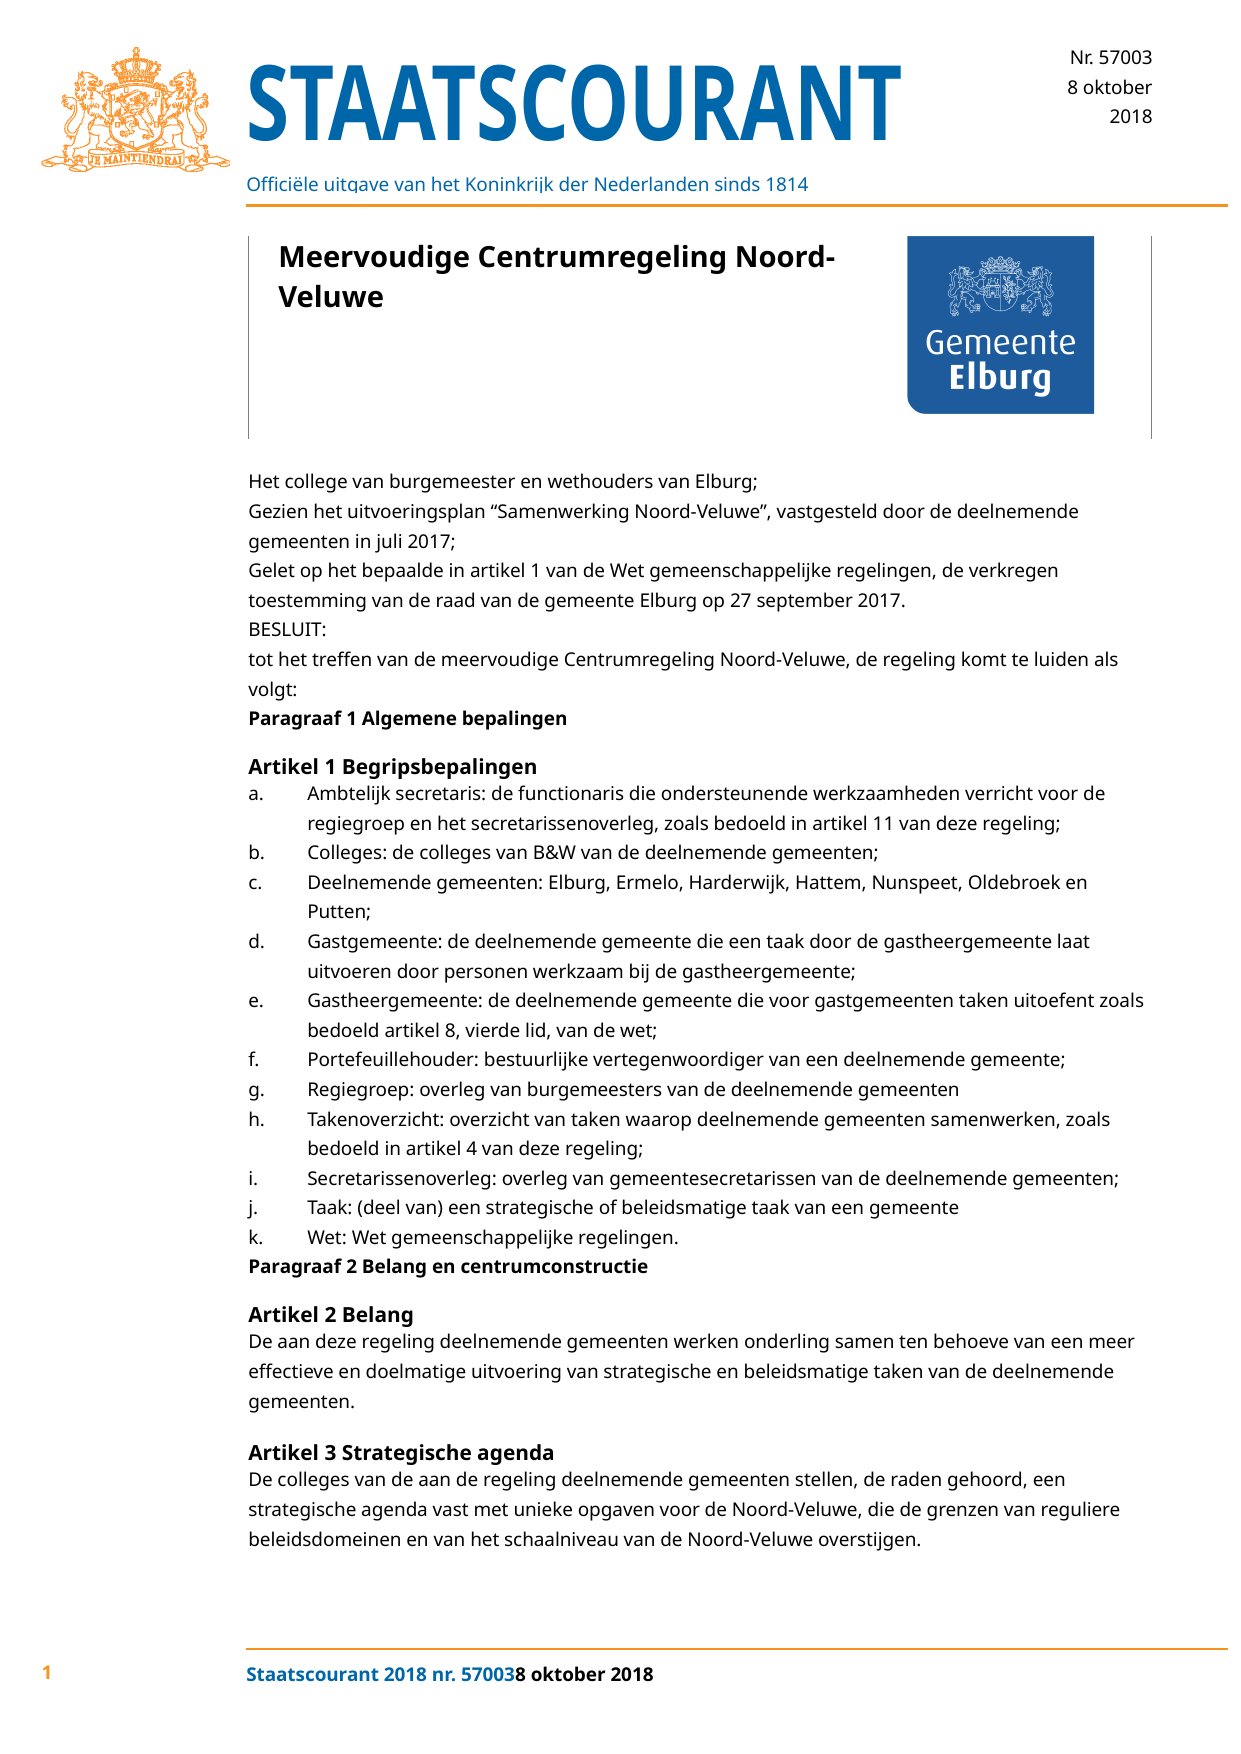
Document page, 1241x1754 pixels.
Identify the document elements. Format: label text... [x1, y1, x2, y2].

list Gastheergemeente: de deelnemende gemeente die voor gastgemeenten taken uitoefent zoals bedoeld artikel 8, vierde lid, van de wet; [248, 987, 1152, 1043]
list Ambtelijk secretaris: de functionaris die ondersteunende werkzaamheden verricht voor de regiegroep en het secretarissenoverleg, zoals bedoeld in artikel 11 van deze regeling; [248, 780, 1152, 836]
text tot het treffen van de meervoudige Centrumregeling Noord-Veluwe, de regeling komt te luiden als volgt: [248, 646, 1152, 701]
text Artikel 2 Belang [248, 1300, 1152, 1329]
text Gelet op het bepaalde in artikel 1 van de Wet gemeenschappelijke regelingen, de verkregen toestemming van de raad van de gemeente Elburg op 27 september 2017. [248, 557, 1152, 613]
text Gezien het uitvoeringsplan “Samenwerking Noord-Veluwe”, vastgesteld door de deelnemende gemeenten in juli 2017; [248, 498, 1152, 553]
text Artikel 1 Begripsbepalingen [248, 752, 1152, 780]
text Paragraaf 2 Belang en centrumconstructie [248, 1254, 1152, 1279]
list Regiegroep: overleg van burgemeesters van de deelnemende gemeenten [248, 1076, 1152, 1102]
list Secretarissenoverleg: overleg van gemeentesecretarissen van de deelnemende gemeenten; [248, 1165, 1152, 1191]
list Wet: Wet gemeenschappelijke regelingen. [248, 1224, 1152, 1250]
list Portefeuillehouder: bestuurlijke vertegenwoordiger van een deelnemende gemeente; [248, 1047, 1152, 1072]
list Gastgemeente: de deelnemende gemeente die een taak door de gastheergemeente laat uitvoeren door personen werkzaam bij de gastheergemeente; [248, 928, 1152, 983]
list Colleges: de colleges van B&W van de deelnemende gemeenten; [248, 839, 1152, 865]
table_header [1095, 236, 1151, 413]
list Takenoverzicht: overzicht van taken waarop deelnemende gemeenten samenwerken, zoals bedoeld in artikel 4 van deze regeling; [248, 1106, 1152, 1161]
table_header [850, 236, 907, 413]
text Paragraaf 1 Algemene bepalingen [248, 705, 1152, 731]
text De aan deze regeling deelnemende gemeenten werken onderling samen ten behoeve van een meer effectieve en doelmatige uitvoering van strategische en beleidsmatige taken van de deelnemende gemeenten. [248, 1329, 1152, 1413]
picture [907, 236, 1095, 414]
text De colleges van de aan de regeling deelnemende gemeenten stellen, de raden gehoord, een strategische agenda vast met unieke opgaven voor de Noord-Veluwe, die de grenzen van reguliere beleidsdomeinen en van het schaalniveau van de Noord-Veluwe overstijgen. [248, 1467, 1152, 1552]
picture [41, 47, 231, 172]
text BESLUIT: [248, 617, 1152, 642]
table_header [850, 414, 1151, 439]
text Het college van burgemeester en wethouders van Elburg; [248, 469, 1152, 494]
table_header Meervoudige Centrumregeling Noord-Veluwe [249, 236, 850, 439]
list Deelnemende gemeenten: Elburg, Ermelo, Harderwijk, Hattem, Nunspeet, Oldebroek en Putten; [248, 869, 1152, 924]
text Artikel 3 Strategische agenda [248, 1438, 1152, 1467]
list Taak: (deel van) een strategische of beleidsmatige taak van een gemeente [248, 1194, 1152, 1220]
